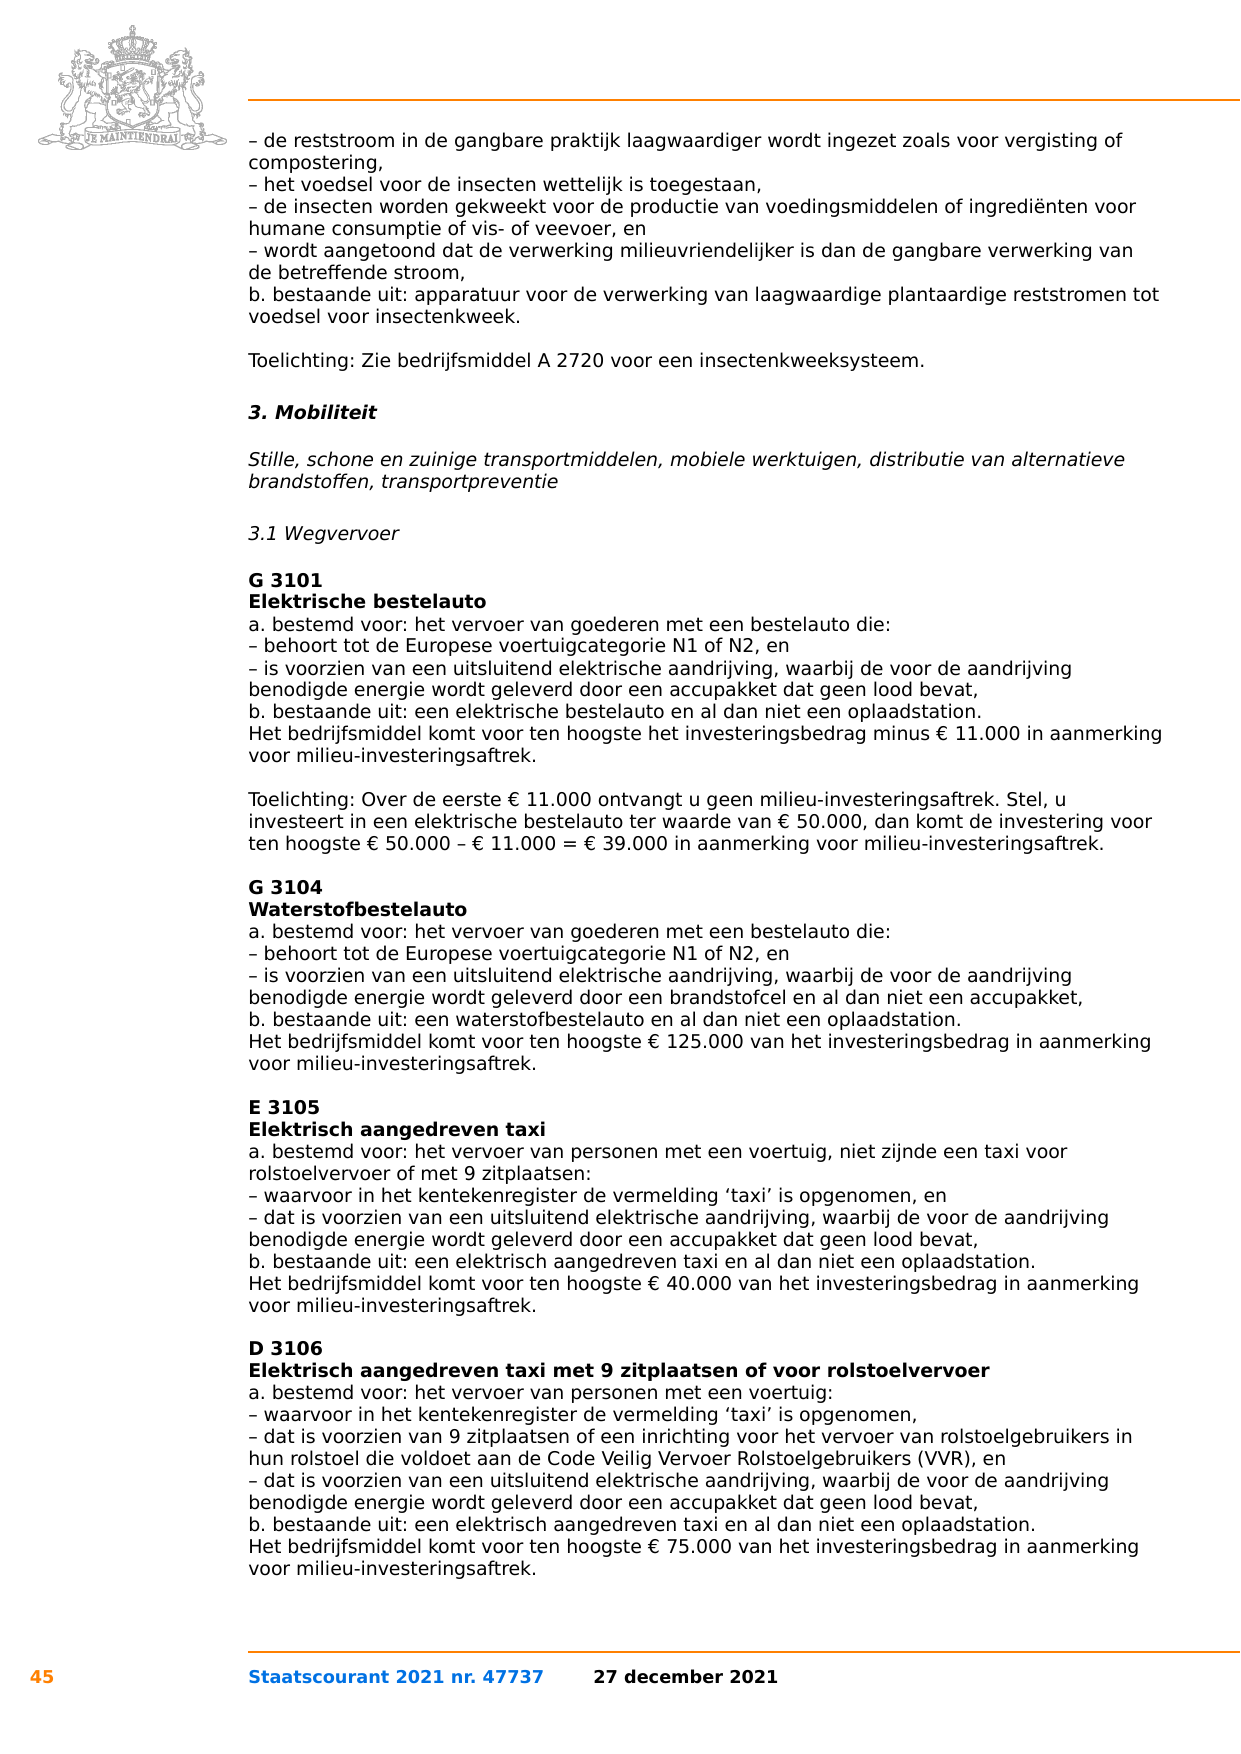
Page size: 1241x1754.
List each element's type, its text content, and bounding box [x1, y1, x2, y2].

text Toelichting: Over de eerste € 11.000 ontvangt u geen milieu-investeringsaftrek. Stel, u investeert in een elektrische bestelauto ter waarde van € 50.000, dan komt de investering voor ten hoogste € 50.000 – € 11.000 = € 39.000 in aanmerking voor milieu-investeringsaftrek. [248, 789, 1163, 855]
text a. bestemd voor: het vervoer van personen met een voertuig, niet zijnde een taxi voor rolstoelvervoer of met 9 zitplaatsen: [248, 1141, 1163, 1184]
text Toelichting: Zie bedrijfsmiddel A 2720 voor een insectenkweeksysteem. [248, 349, 1163, 372]
text a. bestemd voor: het vervoer van goederen met een bestelauto die: [248, 921, 1163, 943]
text – waarvoor in het kentekenregister de vermelding ‘taxi’ is opgenomen, en [248, 1184, 1163, 1207]
text D 3106 [248, 1338, 1163, 1360]
text – is voorzien van een uitsluitend elektrische aandrijving, waarbij de voor de aandrijving benodigde energie wordt geleverd door een accupakket dat geen lood bevat, [248, 657, 1163, 701]
subtitle 3. Mobiliteit [248, 402, 1163, 423]
text – de insecten worden gekweekt voor de productie van voedingsmiddelen of ingrediënten voor humane consumptie of vis- of veevoer, en [248, 196, 1163, 240]
subtitle 3.1 Wegvervoer [248, 522, 1163, 544]
text – behoort tot de Europese voertuigcategorie N1 of N2, en [248, 635, 1163, 657]
text a. bestemd voor: het vervoer van personen met een voertuig: [248, 1382, 1163, 1404]
text b. bestaande uit: een elektrisch aangedreven taxi en al dan niet een oplaadstation. [248, 1514, 1163, 1536]
text – dat is voorzien van een uitsluitend elektrische aandrijving, waarbij de voor de aandrijving benodigde energie wordt geleverd door een accupakket dat geen lood bevat, [248, 1207, 1163, 1251]
text E 3105 [248, 1097, 1163, 1119]
text – is voorzien van een uitsluitend elektrische aandrijving, waarbij de voor de aandrijving benodigde energie wordt geleverd door een brandstofcel en al dan niet een accupakket, [248, 965, 1163, 1009]
text Het bedrijfsmiddel komt voor ten hoogste € 125.000 van het investeringsbedrag in aanmerking voor milieu-investeringsaftrek. [248, 1031, 1163, 1075]
text Elektrische bestelauto [248, 591, 1163, 613]
text – de reststroom in de gangbare praktijk laagwaardiger wordt ingezet zoals voor vergisting of compostering, [248, 130, 1163, 174]
text – waarvoor in het kentekenregister de vermelding ‘taxi’ is opgenomen, [248, 1404, 1163, 1426]
text Elektrisch aangedreven taxi [248, 1119, 1163, 1141]
text G 3104 [248, 877, 1163, 899]
text – het voedsel voor de insecten wettelijk is toegestaan, [248, 174, 1163, 196]
text a. bestemd voor: het vervoer van goederen met een bestelauto die: [248, 613, 1163, 635]
text Het bedrijfsmiddel komt voor ten hoogste € 40.000 van het investeringsbedrag in aanmerking voor milieu-investeringsaftrek. [248, 1272, 1163, 1316]
text – behoort tot de Europese voertuigcategorie N1 of N2, en [248, 943, 1163, 965]
text G 3101 [248, 569, 1163, 591]
text Stille, schone en zuinige transportmiddelen, mobiele werktuigen, distributie van alternatieve brandstoffen, transportpreventie [248, 448, 1163, 492]
text – dat is voorzien van 9 zitplaatsen of een inrichting voor het vervoer van rolstoelgebruikers in hun rolstoel die voldoet aan de Code Veilig Vervoer Rolstoelgebruikers (VVR), en [248, 1426, 1163, 1470]
picture [38, 25, 227, 150]
text b. bestaande uit: een elektrische bestelauto en al dan niet een oplaadstation. [248, 701, 1163, 723]
text b. bestaande uit: een waterstofbestelauto en al dan niet een oplaadstation. [248, 1009, 1163, 1031]
text Het bedrijfsmiddel komt voor ten hoogste € 75.000 van het investeringsbedrag in aanmerking voor milieu-investeringsaftrek. [248, 1536, 1163, 1580]
text – dat is voorzien van een uitsluitend elektrische aandrijving, waarbij de voor de aandrijving benodigde energie wordt geleverd door een accupakket dat geen lood bevat, [248, 1470, 1163, 1514]
text b. bestaande uit: een elektrisch aangedreven taxi en al dan niet een oplaadstation. [248, 1251, 1163, 1272]
text Elektrisch aangedreven taxi met 9 zitplaatsen of voor rolstoelvervoer [248, 1360, 1163, 1382]
text Waterstofbestelauto [248, 899, 1163, 921]
text b. bestaande uit: apparatuur voor de verwerking van laagwaardige plantaardige reststromen tot voedsel voor insectenkweek. [248, 284, 1163, 328]
text – wordt aangetoond dat de verwerking milieuvriendelijker is dan de gangbare verwerking van de betreffende stroom, [248, 240, 1163, 284]
text Het bedrijfsmiddel komt voor ten hoogste het investeringsbedrag minus € 11.000 in aanmerking voor milieu-investeringsaftrek. [248, 723, 1163, 767]
